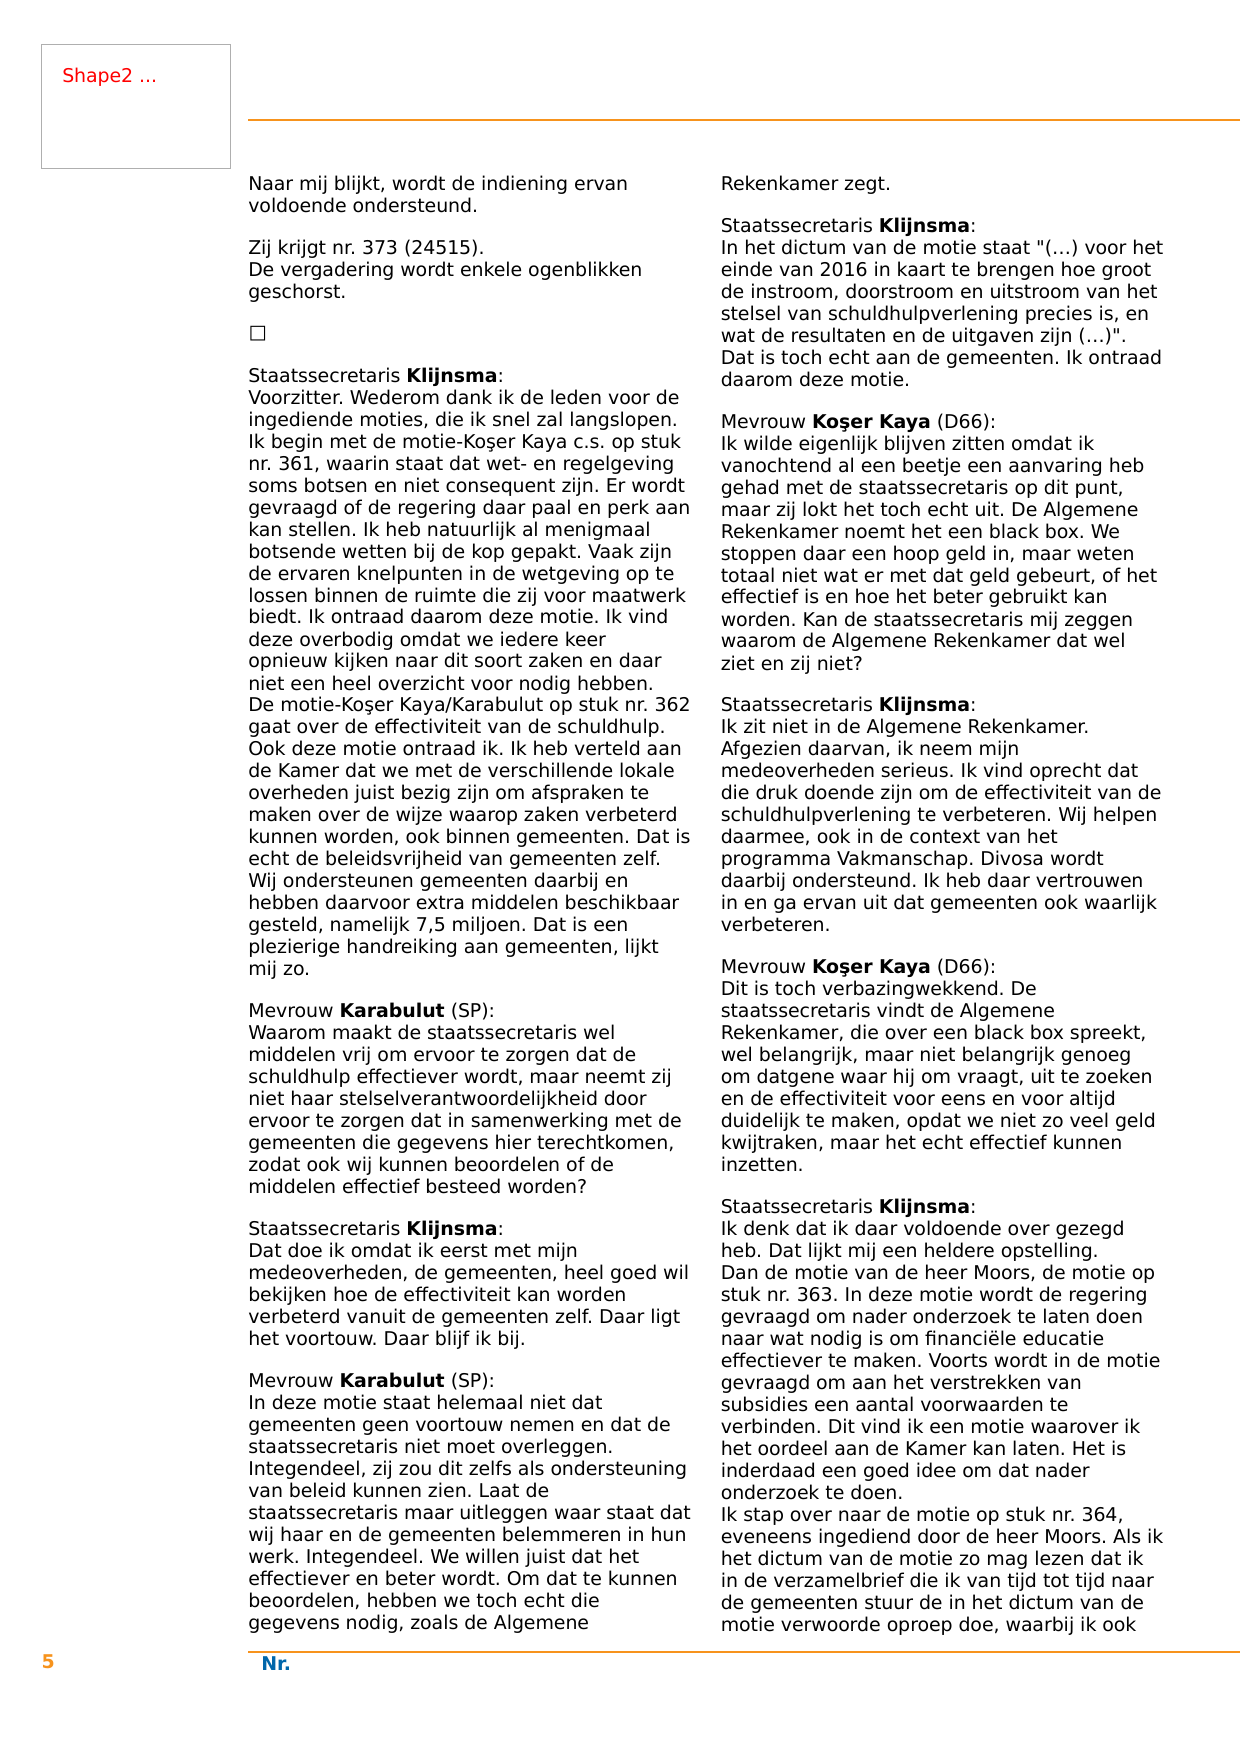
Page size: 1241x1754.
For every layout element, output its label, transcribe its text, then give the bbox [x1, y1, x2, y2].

text Dan de motie van de heer Moors, de motie op stuk nr. 363. In deze motie wordt de regering gevraagd om nader onderzoek te laten doen naar wat nodig is om financiële educatie effectiever te maken. Voorts wordt in de motie gevraagd om aan het verstrekken van subsidies een aantal voorwaarden te verbinden. Dit vind ik een motie waarover ik het oordeel aan de Kamer kan laten. Het is inderdaad een goed idee om dat nader onderzoek te doen. [721, 1262, 1163, 1504]
text ⬜ [248, 323, 691, 345]
text Staatssecretaris Klijnsma: [721, 215, 1163, 237]
text Waarom maakt de staatssecretaris wel middelen vrij om ervoor te zorgen dat de schuldhulp effectiever wordt, maar neemt zij niet haar stelselverantwoordelijkheid door ervoor te zorgen dat in samenwerking met de gemeenten die gegevens hier terechtkomen, zodat ook wij kunnen beoordelen of de middelen effectief besteed worden? [248, 1022, 691, 1198]
text Ik stap over naar de motie op stuk nr. 364, eveneens ingediend door de heer Moors. Als ik het dictum van de motie zo mag lezen dat ik in de verzamelbrief die ik van tijd tot tijd naar de gemeenten stuur de in het dictum van de motie verwoorde oproep doe, waarbij ik ook [721, 1504, 1163, 1636]
text In het dictum van de motie staat "(…) voor het einde van 2016 in kaart te brengen hoe groot de instroom, doorstroom en uitstroom van het stelsel van schuldhulpverlening precies is, en wat de resultaten en de uitgaven zijn (…)". Dat is toch echt aan de gemeenten. Ik ontraad daarom deze motie. [721, 237, 1163, 391]
text Staatssecretaris Klijnsma: [721, 694, 1163, 716]
text Voorzitter. Wederom dank ik de leden voor de ingediende moties, die ik snel zal langslopen. [248, 387, 691, 431]
text Zij krijgt nr. 373 (24515). [248, 237, 691, 259]
text Staatssecretaris Klijnsma: [721, 1196, 1163, 1218]
text Mevrouw Karabulut (SP): [248, 1000, 691, 1022]
text Dit is toch verbazingwekkend. De staatssecretaris vindt de Algemene Rekenkamer, die over een black box spreekt, wel belangrijk, maar niet belangrijk genoeg om datgene waar hij om vraagt, uit te zoeken en de effectiviteit voor eens en voor altijd duidelijk te maken, opdat we niet zo veel geld kwijtraken, maar het echt effectief kunnen inzetten. [721, 978, 1163, 1176]
text Staatssecretaris Klijnsma: [248, 1218, 691, 1240]
text Dat doe ik omdat ik eerst met mijn medeoverheden, de gemeenten, heel goed wil bekijken hoe de effectiviteit kan worden verbeterd vanuit de gemeenten zelf. Daar ligt het voortouw. Daar blijf ik bij. [248, 1240, 691, 1350]
text Ik zit niet in de Algemene Rekenkamer. Afgezien daarvan, ik neem mijn medeoverheden serieus. Ik vind oprecht dat die druk doende zijn om de effectiviteit van de schuldhulpverlening te verbeteren. Wij helpen daarmee, ook in de context van het programma Vakmanschap. Divosa wordt daarbij ondersteund. Ik heb daar vertrouwen in en ga ervan uit dat gemeenten ook waarlijk verbeteren. [721, 716, 1163, 936]
text Ik denk dat ik daar voldoende over gezegd heb. Dat lijkt mij een heldere opstelling. [721, 1218, 1163, 1262]
text De motie-Koşer Kaya/Karabulut op stuk nr. 362 gaat over de effectiviteit van de schuldhulp. Ook deze motie ontraad ik. Ik heb verteld aan de Kamer dat we met de verschillende lokale overheden juist bezig zijn om afspraken te maken over de wijze waarop zaken verbeterd kunnen worden, ook binnen gemeenten. Dat is echt de beleidsvrijheid van gemeenten zelf. Wij ondersteunen gemeenten daarbij en hebben daarvoor extra middelen beschikbaar gesteld, namelijk 7,5 miljoen. Dat is een plezierige handreiking aan gemeenten, lijkt mij zo. [248, 694, 691, 980]
text Ik begin met de motie-Koşer Kaya c.s. op stuk nr. 361, waarin staat dat wet- en regelgeving soms botsen en niet consequent zijn. Er wordt gevraagd of de regering daar paal en perk aan kan stellen. Ik heb natuurlijk al menigmaal botsende wetten bij de kop gepakt. Vaak zijn de ervaren knelpunten in de wetgeving op te lossen binnen de ruimte die zij voor maatwerk biedt. Ik ontraad daarom deze motie. Ik vind deze overbodig omdat we iedere keer opnieuw kijken naar dit soort zaken en daar niet een heel overzicht voor nodig hebben. [248, 431, 691, 694]
text Ik wilde eigenlijk blijven zitten omdat ik vanochtend al een beetje een aanvaring heb gehad met de staatssecretaris op dit punt, maar zij lokt het toch echt uit. De Algemene Rekenkamer noemt het een black box. We stoppen daar een hoop geld in, maar weten totaal niet wat er met dat geld gebeurt, of het effectief is en hoe het beter gebruikt kan worden. Kan de staatssecretaris mij zeggen waarom de Algemene Rekenkamer dat wel ziet en zij niet? [721, 433, 1163, 674]
text Rekenkamer zegt. [721, 173, 1163, 195]
text In deze motie staat helemaal niet dat gemeenten geen voortouw nemen en dat de staatssecretaris niet moet overleggen. Integendeel, zij zou dit zelfs als ondersteuning van beleid kunnen zien. Laat de staatssecretaris maar uitleggen waar staat dat wij haar en de gemeenten belemmeren in hun werk. Integendeel. We willen juist dat het effectiever en beter wordt. Om dat te kunnen beoordelen, hebben we toch echt die gegevens nodig, zoals de Algemene [248, 1392, 691, 1633]
text Mevrouw Koşer Kaya (D66): [721, 956, 1163, 978]
text Mevrouw Karabulut (SP): [248, 1370, 691, 1392]
text Mevrouw Koşer Kaya (D66): [721, 411, 1163, 433]
text De vergadering wordt enkele ogenblikken geschorst. [248, 259, 691, 303]
text Staatssecretaris Klijnsma: [248, 365, 691, 387]
text Naar mij blijkt, wordt de indiening ervan voldoende ondersteund. [248, 173, 691, 217]
